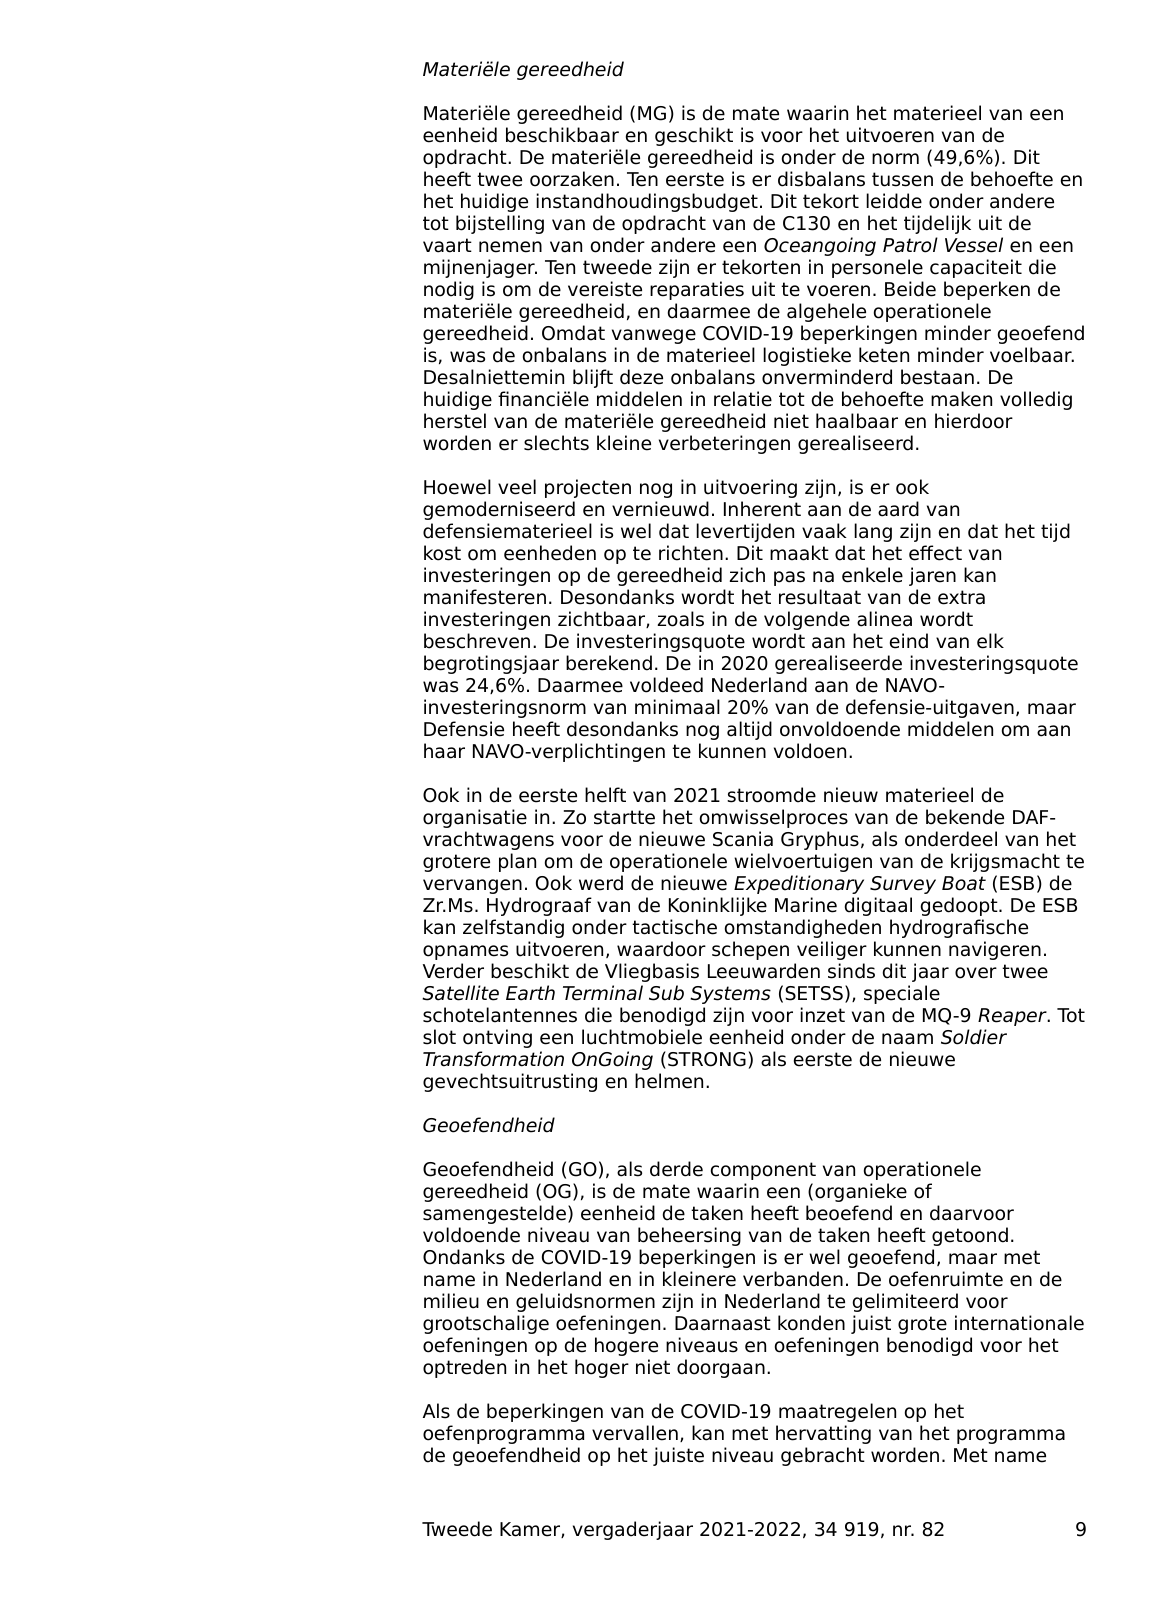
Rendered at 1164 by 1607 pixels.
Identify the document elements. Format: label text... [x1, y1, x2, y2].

text Materiële gereedheid (MG) is de mate waarin het materieel van een eenheid beschikbaar en geschikt is voor het uitvoeren van de opdracht. De materiële gereedheid is onder de norm (49,6%). Dit heeft twee oorzaken. Ten eerste is er disbalans tussen de behoefte en het huidige instandhoudingsbudget. Dit tekort leidde onder andere tot bijstelling van de opdracht van de C130 en het tijdelijk uit de vaart nemen van onder andere een Oceangoing Patrol Vessel en een mijnenjager. Ten tweede zijn er tekorten in personele capaciteit die nodig is om de vereiste reparaties uit te voeren. Beide beperken de materiële gereedheid, en daarmee de algehele operationele gereedheid. Omdat vanwege COVID-19 beperkingen minder geoefend is, was de onbalans in de materieel logistieke keten minder voelbaar. Desalniettemin blijft deze onbalans onverminderd bestaan. De huidige financiële middelen in relatie tot de behoefte maken volledig herstel van de materiële gereedheid niet haalbaar en hierdoor worden er slechts kleine verbeteringen gerealiseerd. [422, 103, 1087, 455]
subtitle Geoefendheid [422, 1115, 1087, 1137]
text Hoewel veel projecten nog in uitvoering zijn, is er ook gemoderniseerd en vernieuwd. Inherent aan de aard van defensiematerieel is wel dat levertijden vaak lang zijn en dat het tijd kost om eenheden op te richten. Dit maakt dat het effect van investeringen op de gereedheid zich pas na enkele jaren kan manifesteren. Desondanks wordt het resultaat van de extra investeringen zichtbaar, zoals in de volgende alinea wordt beschreven. De investeringsquote wordt aan het eind van elk begrotingsjaar berekend. De in 2020 gerealiseerde investeringsquote was 24,6%. Daarmee voldeed Nederland aan de NAVO-investeringsnorm van minimaal 20% van de defensie-uitgaven, maar Defensie heeft desondanks nog altijd onvoldoende middelen om aan haar NAVO-verplichtingen te kunnen voldoen. [422, 477, 1087, 763]
text Geoefendheid (GO), als derde component van operationele gereedheid (OG), is de mate waarin een (organieke of samengestelde) eenheid de taken heeft beoefend en daarvoor voldoende niveau van beheersing van de taken heeft getoond. Ondanks de COVID-19 beperkingen is er wel geoefend, maar met name in Nederland en in kleinere verbanden. De oefenruimte en de milieu en geluidsnormen zijn in Nederland te gelimiteerd voor grootschalige oefeningen. Daarnaast konden juist grote internationale oefeningen op de hogere niveaus en oefeningen benodigd voor het optreden in het hoger niet doorgaan. [422, 1159, 1087, 1379]
text Als de beperkingen van de COVID-19 maatregelen op het oefenprogramma vervallen, kan met hervatting van het programma de geoefendheid op het juiste niveau gebracht worden. Met name [422, 1401, 1087, 1467]
subtitle Materiële gereedheid [422, 59, 1087, 81]
text Ook in de eerste helft van 2021 stroomde nieuw materieel de organisatie in. Zo startte het omwisselproces van de bekende DAF-vrachtwagens voor de nieuwe Scania Gryphus, als onderdeel van het grotere plan om de operationele wielvoertuigen van de krijgsmacht te vervangen. Ook werd de nieuwe Expeditionary Survey Boat (ESB) de Zr.Ms. Hydrograaf van de Koninklijke Marine digitaal gedoopt. De ESB kan zelfstandig onder tactische omstandigheden hydrografische opnames uitvoeren, waardoor schepen veiliger kunnen navigeren. Verder beschikt de Vliegbasis Leeuwarden sinds dit jaar over twee Satellite Earth Terminal Sub Systems (SETSS), speciale schotelantennes die benodigd zijn voor inzet van de MQ-9 Reaper. Tot slot ontving een luchtmobiele eenheid onder de naam Soldier Transformation OnGoing (STRONG) als eerste de nieuwe gevechtsuitrusting en helmen. [422, 785, 1087, 1093]
